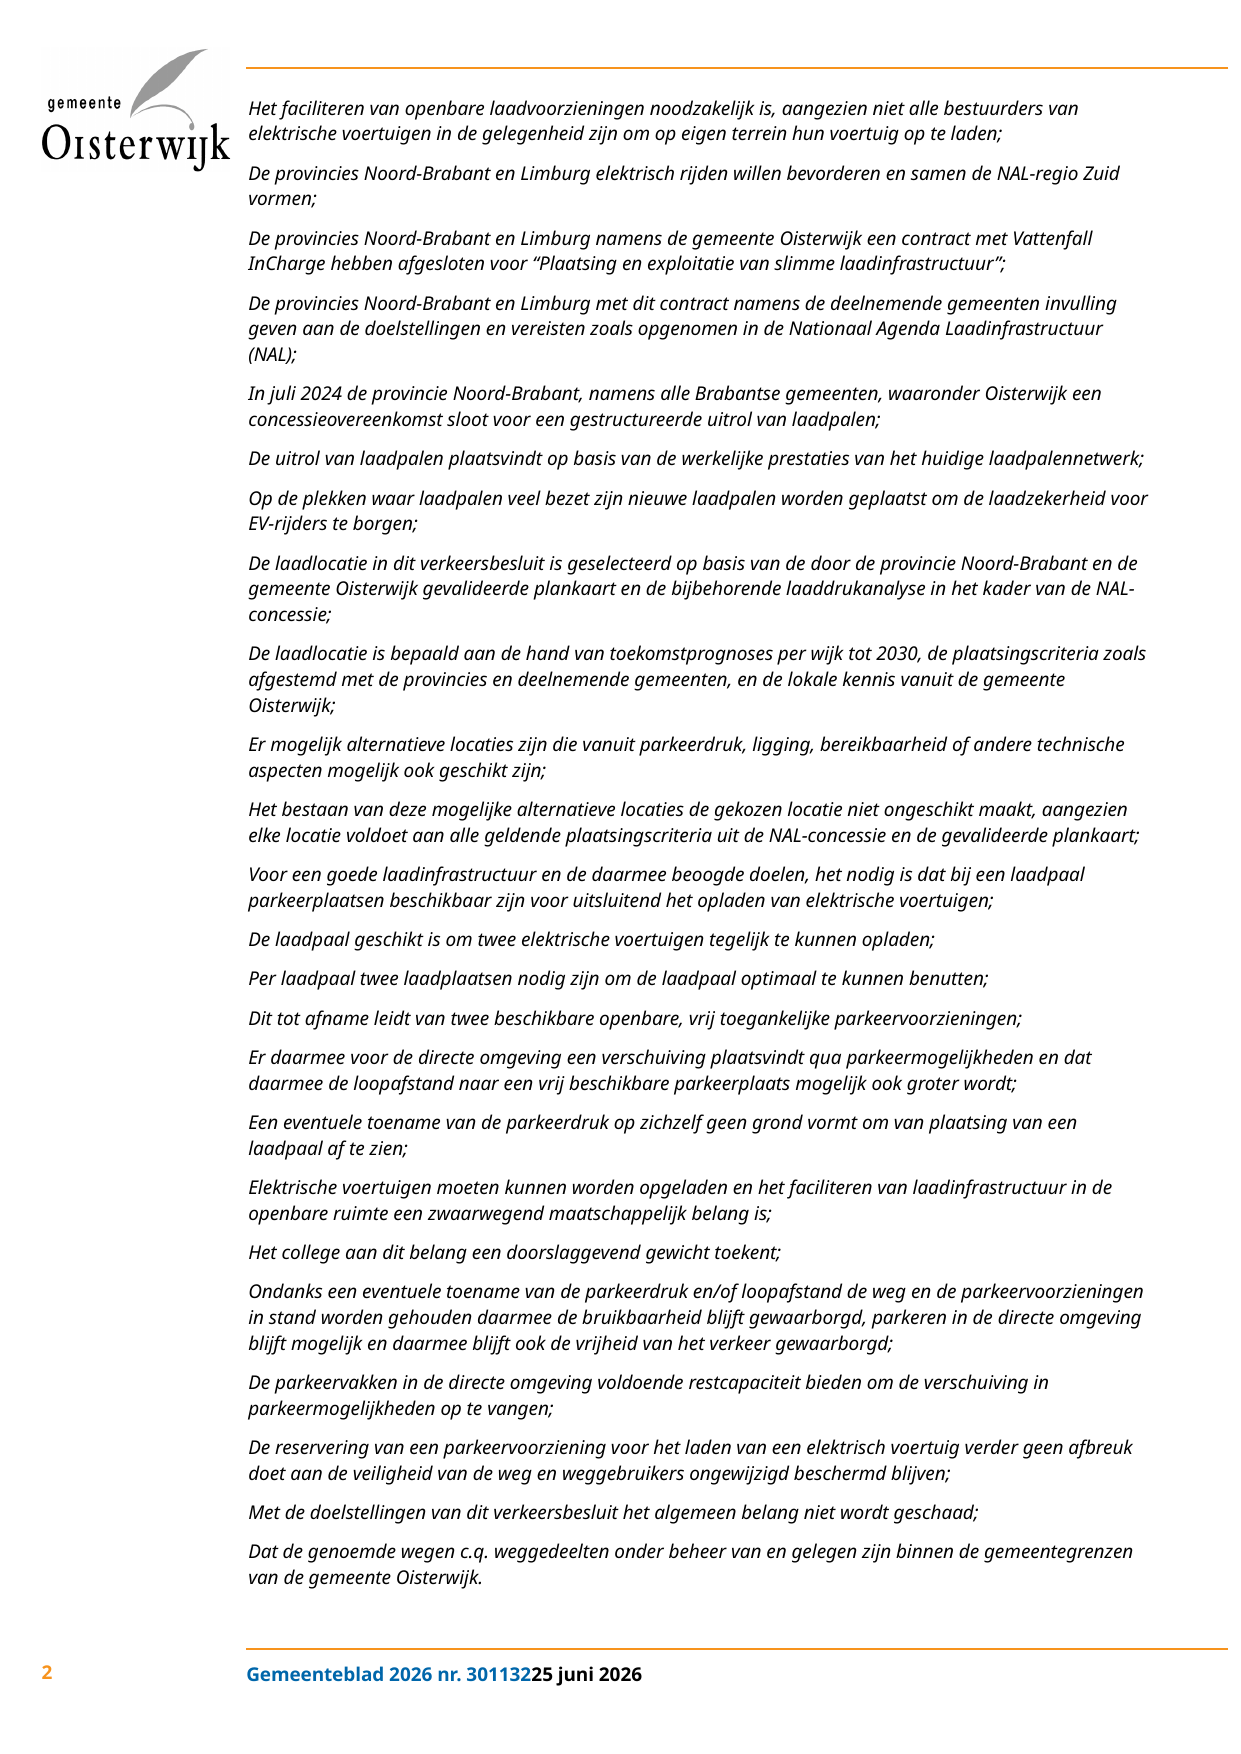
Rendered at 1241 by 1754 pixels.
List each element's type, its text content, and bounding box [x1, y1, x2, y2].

text De laadpaal geschikt is om twee elektrische voertuigen tegelijk te kunnen opladen; [248, 926, 1152, 952]
text Voor een goede laadinfrastructuur en de daarmee beoogde doelen, het nodig is dat bij een laadpaal parkeerplaatsen beschikbaar zijn voor uitsluitend het opladen van elektrische voertuigen; [248, 861, 1152, 913]
text In juli 2024 de provincie Noord-Brabant, namens alle Brabantse gemeenten, waaronder Oisterwijk een concessieovereenkomst sloot voor een gestructureerde uitrol van laadpalen; [248, 381, 1152, 432]
text De provincies Noord-Brabant en Limburg met dit contract namens de deelnemende gemeenten invulling geven aan de doelstellingen en vereisten zoals opgenomen in de Nationaal Agenda Laadinfrastructuur (NAL); [248, 290, 1152, 367]
text De parkeervakken in de directe omgeving voldoende restcapaciteit bieden om de verschuiving in parkeermogelijkheden op te vangen; [248, 1369, 1152, 1421]
text De uitrol van laadpalen plaatsvindt op basis van de werkelijke prestaties van het huidige laadpalennetwerk; [248, 446, 1152, 471]
text De provincies Noord-Brabant en Limburg elektrisch rijden willen bevorderen en samen de NAL-regio Zuid vormen; [248, 160, 1152, 211]
text Het college aan dit belang een doorslaggevend gewicht toekent; [248, 1239, 1152, 1265]
text Op de plekken waar laadpalen veel bezet zijn nieuwe laadpalen worden geplaatst om de laadzekerheid voor EV-rijders te borgen; [248, 485, 1152, 536]
text De laadlocatie is bepaald aan de hand van toekomstprognoses per wijk tot 2030, de plaatsingscriteria zoals afgestemd met de provincies en deelnemende gemeenten, en de lokale kennis vanuit de gemeente Oisterwijk; [248, 641, 1152, 718]
text Het faciliteren van openbare laadvoorzieningen noodzakelijk is, aangezien niet alle bestuurders van elektrische voertuigen in de gelegenheid zijn om op eigen terrein hun voertuig op te laden; [248, 95, 1152, 146]
text De laadlocatie in dit verkeersbesluit is geselecteerd op basis van de door de provincie Noord-Brabant en de gemeente Oisterwijk gevalideerde plankaart en de bijbehorende laaddrukanalyse in het kader van de NAL-concessie; [248, 550, 1152, 627]
text Dat de genoemde wegen c.q. weggedeelten onder beheer van en gelegen zijn binnen de gemeentegrenzen van de gemeente Oisterwijk. [248, 1538, 1152, 1590]
text Het bestaan van deze mogelijke alternatieve locaties de gekozen locatie niet ongeschikt maakt, aangezien elke locatie voldoet aan alle geldende plaatsingscriteria uit de NAL-concessie en de gevalideerde plankaart; [248, 796, 1152, 848]
text Met de doelstellingen van dit verkeersbesluit het algemeen belang niet wordt geschaad; [248, 1499, 1152, 1525]
text De reservering van een parkeervoorziening voor het laden van een elektrisch voertuig verder geen afbreuk doet aan de veiligheid van de weg en weggebruikers ongewijzigd beschermd blijven; [248, 1434, 1152, 1486]
picture [41, 47, 231, 172]
text Elektrische voertuigen moeten kunnen worden opgeladen en het faciliteren van laadinfrastructuur in de openbare ruimte een zwaarwegend maatschappelijk belang is; [248, 1174, 1152, 1226]
text Dit tot afname leidt van twee beschikbare openbare, vrij toegankelijke parkeervoorzieningen; [248, 1005, 1152, 1031]
text Ondanks een eventuele toename van de parkeerdruk en/of loopafstand de weg en de parkeervoorzieningen in stand worden gehouden daarmee de bruikbaarheid blijft gewaarborgd, parkeren in de directe omgeving blijft mogelijk en daarmee blijft ook de vrijheid van het verkeer gewaarborgd; [248, 1278, 1152, 1356]
text Er daarmee voor de directe omgeving een verschuiving plaatsvindt qua parkeermogelijkheden en dat daarmee de loopafstand naar een vrij beschikbare parkeerplaats mogelijk ook groter wordt; [248, 1044, 1152, 1096]
text Er mogelijk alternatieve locaties zijn die vanuit parkeerdruk, ligging, bereikbaarheid of andere technische aspecten mogelijk ook geschikt zijn; [248, 731, 1152, 783]
text Per laadpaal twee laadplaatsen nodig zijn om de laadpaal optimaal te kunnen benutten; [248, 966, 1152, 991]
text Een eventuele toename van de parkeerdruk op zichzelf geen grond vormt om van plaatsing van een laadpaal af te zien; [248, 1109, 1152, 1161]
text De provincies Noord-Brabant en Limburg namens de gemeente Oisterwijk een contract met Vattenfall InCharge hebben afgesloten voor “Plaatsing en exploitatie van slimme laadinfrastructuur”; [248, 225, 1152, 276]
